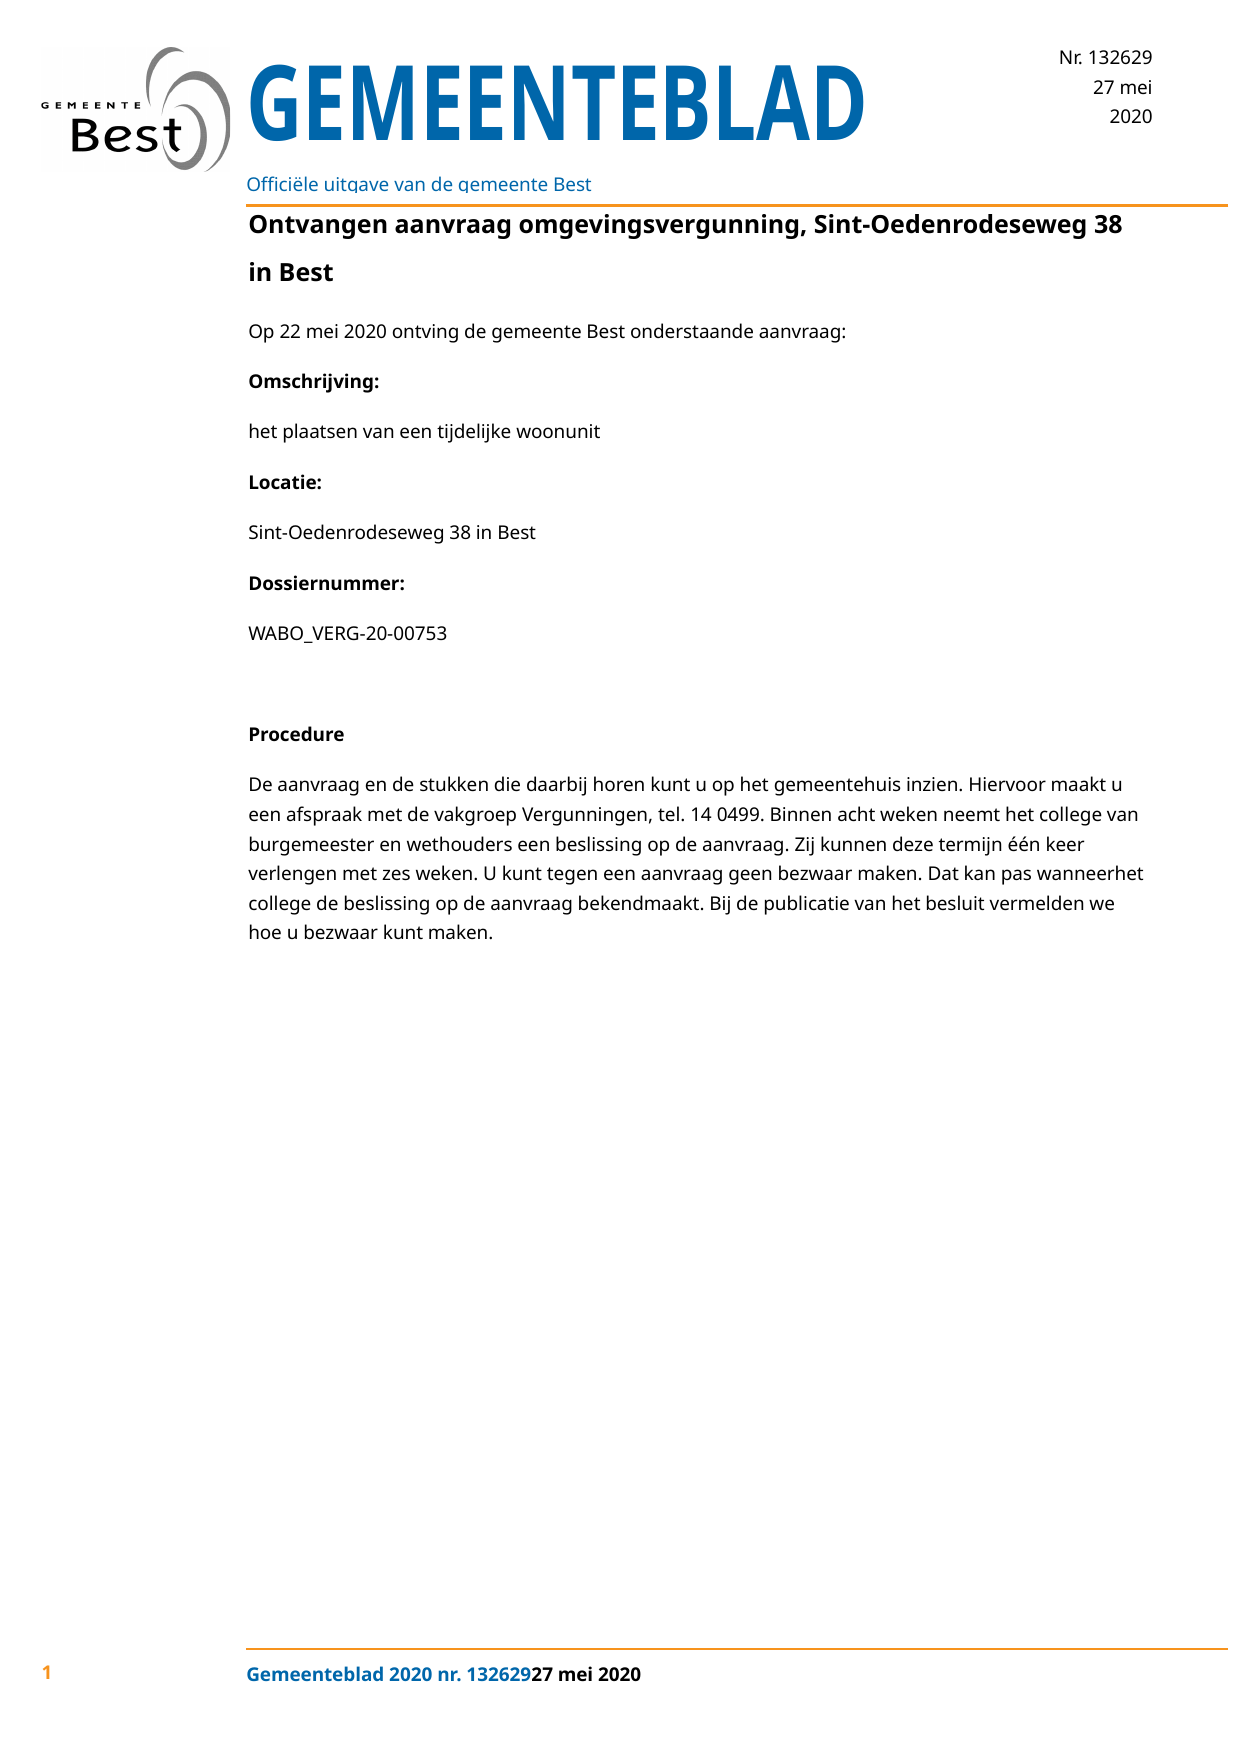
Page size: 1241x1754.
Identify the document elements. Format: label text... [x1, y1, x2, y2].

text Dossiernummer: [248, 570, 1152, 596]
picture [41, 47, 231, 172]
text Procedure [248, 721, 1152, 747]
text het plaatsen van een tijdelijke woonunit [248, 419, 1152, 444]
text WABO_VERG-20-00753 [248, 620, 1152, 646]
text Sint-Oedenrodeseweg 38 in Best [248, 519, 1152, 545]
text Omschrijving: [248, 368, 1152, 394]
text Ontvangen aanvraag omgevingsvergunning, Sint-Oedenrodeseweg 38 in Best [248, 207, 1152, 288]
text Op 22 mei 2020 ontving de gemeente Best onderstaande aanvraag: [248, 318, 1152, 344]
text De aanvraag en de stukken die daarbij horen kunt u op het gemeentehuis inzien. Hiervoor maakt u een afspraak met de vakgroep Vergunningen, tel. 14 0499. Binnen acht weken neemt het college van burgemeester en wethouders een beslissing op de aanvraag. Zij kunnen deze termijn één keer verlengen met zes weken. U kunt tegen een aanvraag geen bezwaar maken. Dat kan pas wanneerhet college de beslissing op de aanvraag bekendmaakt. Bij de publicatie van het besluit vermelden we hoe u bezwaar kunt maken. [248, 772, 1152, 945]
text Locatie: [248, 469, 1152, 495]
